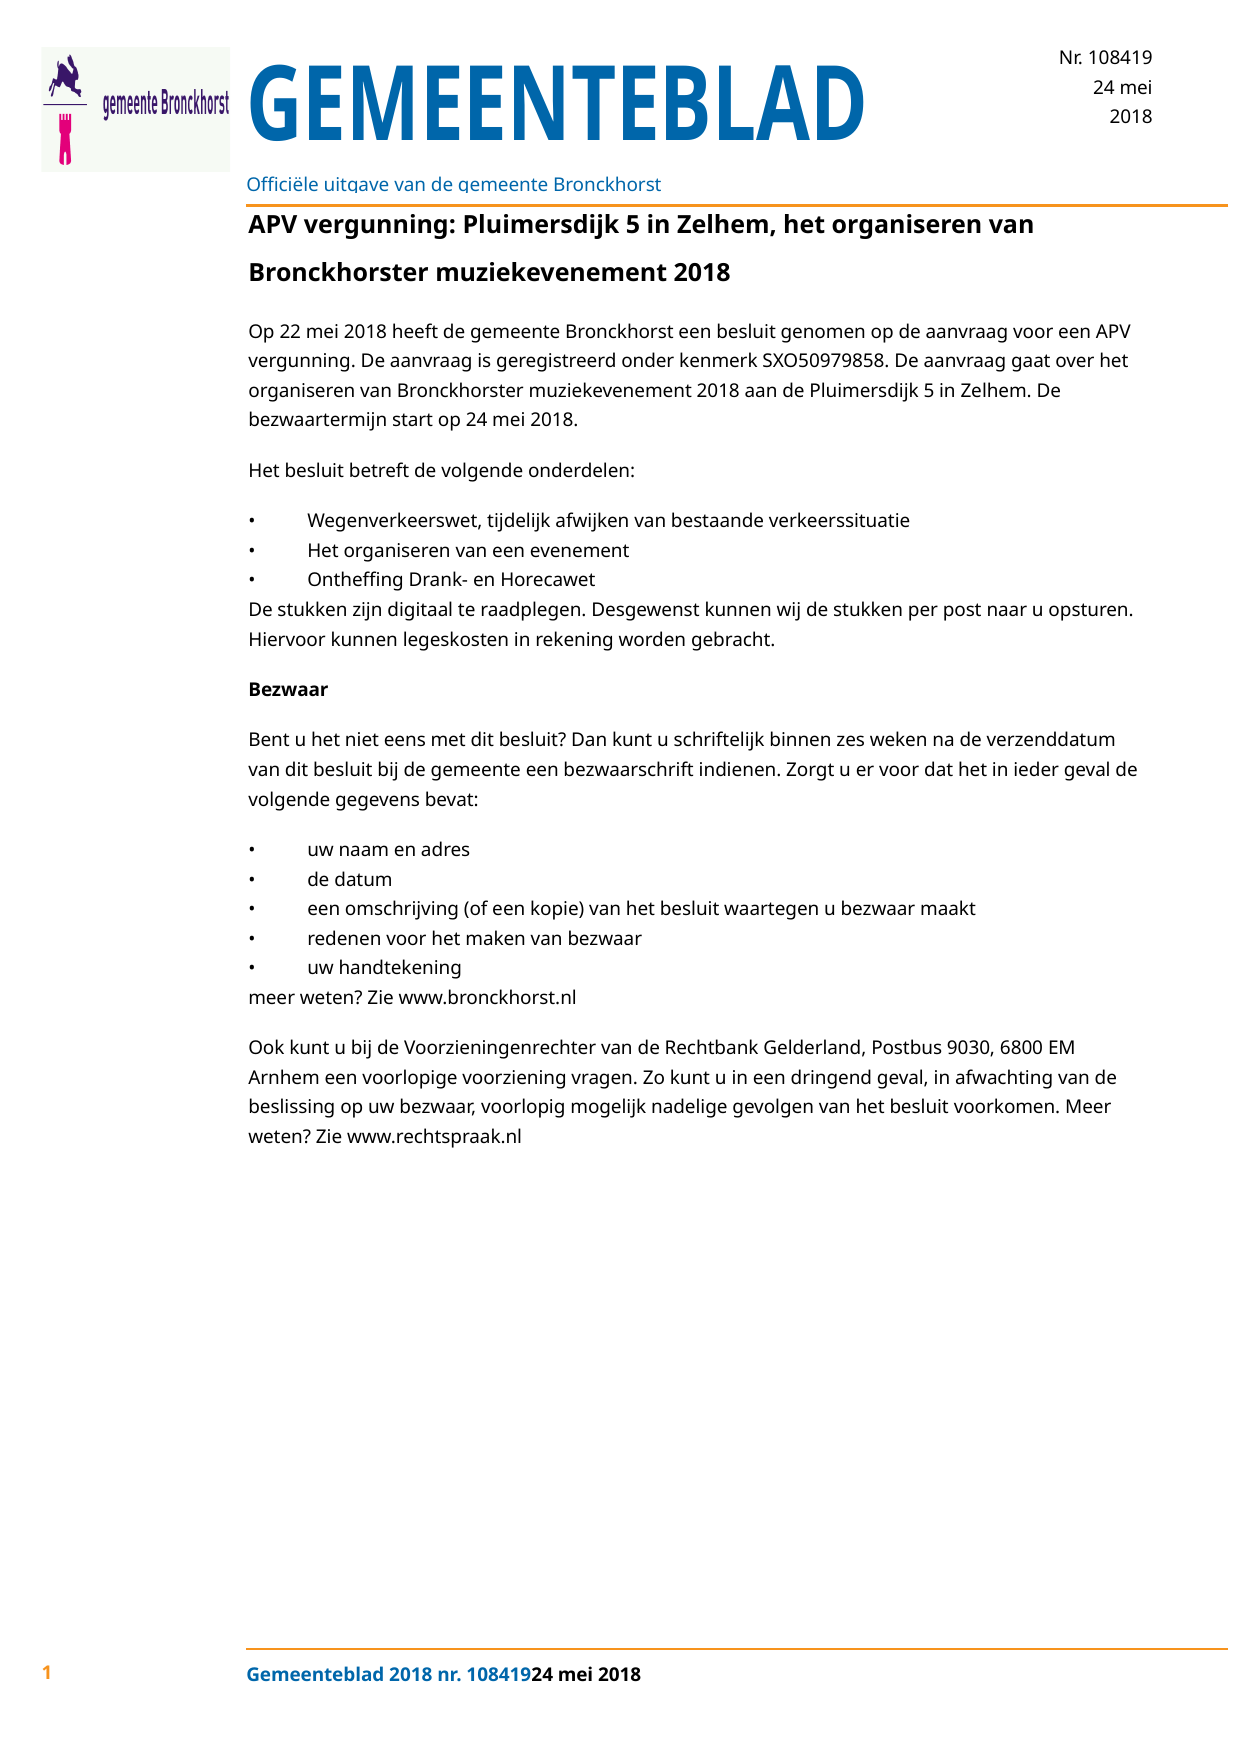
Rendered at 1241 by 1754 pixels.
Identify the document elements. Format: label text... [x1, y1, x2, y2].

list uw naam en adres [248, 836, 1152, 862]
text Het besluit betreft de volgende onderdelen: [248, 457, 1152, 483]
list redenen voor het maken van bezwaar [248, 925, 1152, 951]
text Bent u het niet eens met dit besluit? Dan kunt u schriftelijk binnen zes weken na de verzenddatum van dit besluit bij de gemeente een bezwaarschrift indienen. Zorgt u er voor dat het in ieder geval de volgende gegevens bevat: [248, 727, 1152, 812]
text APV vergunning: Pluimersdijk 5 in Zelhem, het organiseren van Bronckhorster muziekevenement 2018 [248, 207, 1152, 288]
list Ontheffing Drank- en Horecawet [248, 567, 1152, 592]
text Bezwaar [248, 676, 1152, 702]
list Het organiseren van een evenement [248, 537, 1152, 563]
text meer weten? Zie www.bronckhorst.nl [248, 984, 1152, 1010]
picture [41, 47, 231, 172]
list een omschrijving (of een kopie) van het besluit waartegen u bezwaar maakt [248, 895, 1152, 921]
text Op 22 mei 2018 heeft de gemeente Bronckhorst een besluit genomen op de aanvraag voor een APV vergunning. De aanvraag is geregistreerd onder kenmerk SXO50979858. De aanvraag gaat over het organiseren van Bronckhorster muziekevenement 2018 aan de Pluimersdijk 5 in Zelhem. De bezwaartermijn start op 24 mei 2018. [248, 318, 1152, 432]
list Wegenverkeerswet, tijdelijk afwijken van bestaande verkeerssituatie [248, 507, 1152, 533]
text De stukken zijn digitaal te raadplegen. Desgewenst kunnen wij de stukken per post naar u opsturen. Hiervoor kunnen legeskosten in rekening worden gebracht. [248, 596, 1152, 652]
list uw handtekening [248, 954, 1152, 980]
list de datum [248, 866, 1152, 892]
text Ook kunt u bij de Voorzieningenrechter van de Rechtbank Gelderland, Postbus 9030, 6800 EM Arnhem een voorlopige voorziening vragen. Zo kunt u in een dringend geval, in afwachting van de beslissing op uw bezwaar, voorlopig mogelijk nadelige gevolgen van het besluit voorkomen. Meer weten? Zie www.rechtspraak.nl [248, 1034, 1152, 1149]
